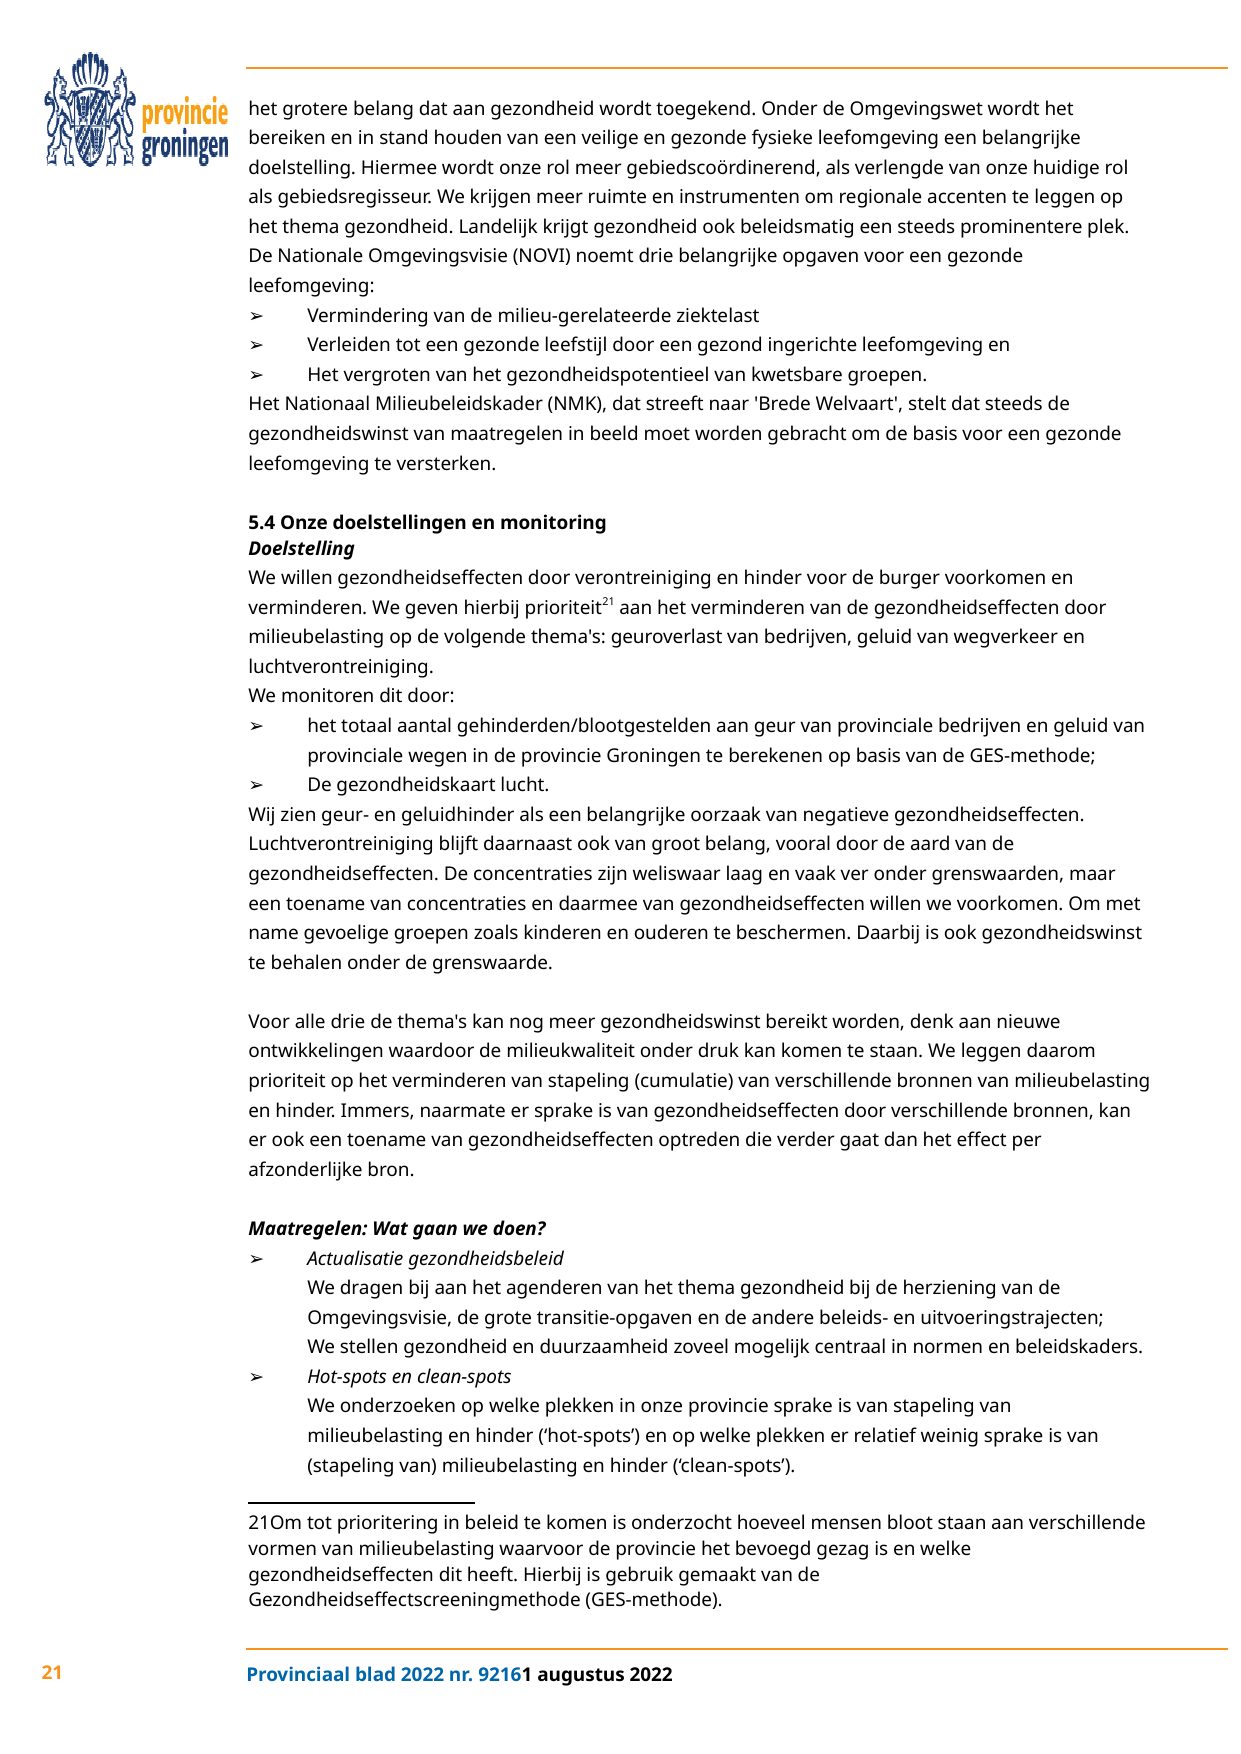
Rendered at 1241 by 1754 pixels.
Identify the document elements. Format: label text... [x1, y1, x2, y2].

list Het vergroten van het gezondheidspotentieel van kwetsbare groepen. [248, 361, 1152, 387]
list We dragen bij aan het agenderen van het thema gezondheid bij de herziening van de Omgevingsvisie, de grote transitie-opgaven en de andere beleids- en uitvoeringstrajecten; [248, 1274, 1152, 1329]
list Vermindering van de milieu-gerelateerde ziektelast [248, 302, 1152, 328]
text Doelstelling [248, 535, 1152, 560]
text We willen gezondheidseffecten door verontreiniging en hinder voor de burger voorkomen en verminderen. We geven hierbij prioriteit aan het verminderen van de gezondheidseffecten door milieubelasting op de volgende thema's: geuroverlast van bedrijven, geluid van wegverkeer en luchtverontreiniging. [248, 564, 1152, 679]
text 5.4 Onze doelstellingen en monitoring [248, 509, 1152, 535]
list Verleiden tot een gezonde leefstijl door een gezond ingerichte leefomgeving en [248, 331, 1152, 357]
picture [41, 47, 231, 172]
list Actualisatie gezondheidsbeleid [248, 1245, 1152, 1270]
text Voor alle drie de thema's kan nog meer gezondheidswinst bereikt worden, denk aan nieuwe ontwikkelingen waardoor de milieukwaliteit onder druk kan komen te staan. We leggen daarom prioriteit op het verminderen van stapeling (cumulatie) van verschillende bronnen van milieubelasting en hinder. Immers, naarmate er sprake is van gezondheidseffecten door verschillende bronnen, kan er ook een toename van gezondheidseffecten optreden die verder gaat dan het effect per afzonderlijke bron. [248, 1008, 1152, 1182]
list het totaal aantal gehinderden/blootgestelden aan geur van provinciale bedrijven en geluid van provinciale wegen in de provincie Groningen te berekenen op basis van de GES-methode; [248, 712, 1152, 767]
list Hot-spots en clean-spots [248, 1363, 1152, 1389]
text We monitoren dit door: [248, 683, 1152, 708]
text Om tot prioritering in beleid te komen is onderzocht hoeveel mensen bloot staan aan verschillende vormen van milieubelasting waarvoor de provincie het bevoegd gezag is en welke gezondheidseffecten dit heeft. Hierbij is gebruik gemaakt van de Gezondheidseffectscreeningmethode (GES-methode). [248, 1509, 1152, 1612]
text Het Nationaal Milieubeleidskader (NMK), dat streeft naar 'Brede Welvaart', stelt dat steeds de gezondheidswinst van maatregelen in beeld moet worden gebracht om de basis voor een gezonde leefomgeving te versterken. [248, 391, 1152, 476]
text Maatregelen: Wat gaan we doen? [248, 1215, 1152, 1241]
list We stellen gezondheid en duurzaamheid zoveel mogelijk centraal in normen en beleidskaders. [248, 1333, 1152, 1359]
list We onderzoeken op welke plekken in onze provincie sprake is van stapeling van milieubelasting en hinder (‘hot-spots’) en op welke plekken er relatief weinig sprake is van (stapeling van) milieubelasting en hinder (‘clean-spots’). [248, 1393, 1152, 1477]
text Wij zien geur- en geluidhinder als een belangrijke oorzaak van negatieve gezondheidseffecten. Luchtverontreiniging blijft daarnaast ook van groot belang, vooral door de aard van de gezondheidseffecten. De concentraties zijn weliswaar laag en vaak ver onder grenswaarden, maar een toename van concentraties en daarmee van gezondheidseffecten willen we voorkomen. Om met name gevoelige groepen zoals kinderen en ouderen te beschermen. Daarbij is ook gezondheidswinst te behalen onder de grenswaarde. [248, 801, 1152, 974]
list De gezondheidskaart lucht. [248, 771, 1152, 797]
text het grotere belang dat aan gezondheid wordt toegekend. Onder de Omgevingswet wordt het bereiken en in stand houden van een veilige en gezonde fysieke leefomgeving een belangrijke doelstelling. Hiermee wordt onze rol meer gebiedscoördinerend, als verlengde van onze huidige rol als gebiedsregisseur. We krijgen meer ruimte en instrumenten om regionale accenten te leggen op het thema gezondheid. Landelijk krijgt gezondheid ook beleidsmatig een steeds prominentere plek. De Nationale Omgevingsvisie (NOVI) noemt drie belangrijke opgaven voor een gezonde leefomgeving: [248, 95, 1152, 298]
